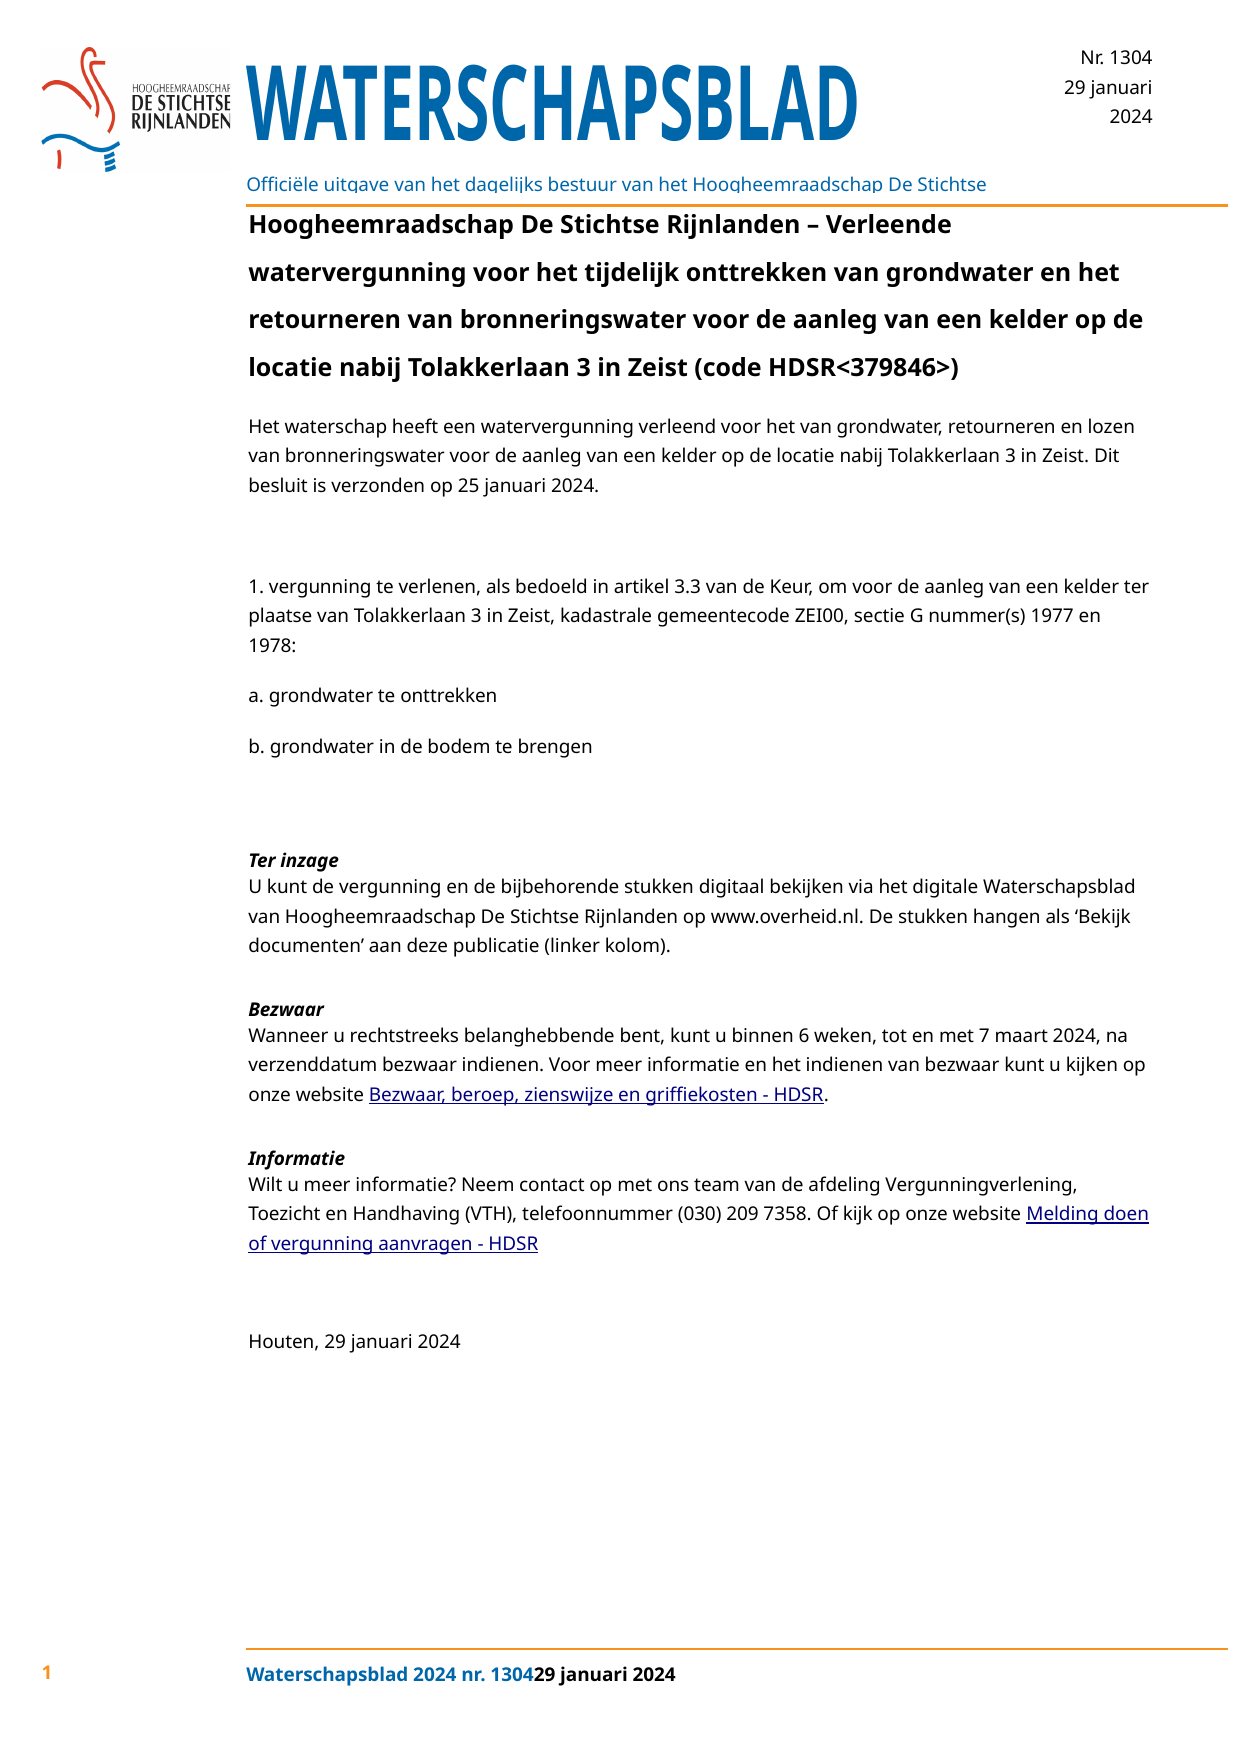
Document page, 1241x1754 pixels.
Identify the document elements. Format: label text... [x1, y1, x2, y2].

text a. grondwater te onttrekken [248, 683, 1152, 708]
text 1. vergunning te verlenen, als bedoeld in artikel 3.3 van de Keur, om voor de aanleg van een kelder ter plaatse van Tolakkerlaan 3 in Zeist, kadastrale gemeentecode ZEI00, sectie G nummer(s) 1977 en 1978: [248, 573, 1152, 658]
text b. grondwater in de bodem te brengen [248, 733, 1152, 759]
text Het waterschap heeft een watervergunning verleend voor het van grondwater, retourneren en lozen van bronneringswater voor de aanleg van een kelder op de locatie nabij Tolakkerlaan 3 in Zeist. Dit besluit is verzonden op 25 januari 2024. [248, 413, 1152, 498]
text Houten, 29 januari 2024 [248, 1328, 1152, 1354]
text Ter inzage [248, 847, 1152, 873]
text Wilt u meer informatie? Neem contact op met ons team van de afdeling Vergunningverlening, Toezicht en Handhaving (VTH), telefoonnummer (030) 209 7358. Of kijk op onze website Melding doen of vergunning aanvragen - HDSR [248, 1171, 1152, 1256]
text Informatie [248, 1145, 1152, 1171]
picture [41, 47, 231, 172]
text Bezwaar [248, 996, 1152, 1022]
text Hoogheemraadschap De Stichtse Rijnlanden – Verleende watervergunning voor het tijdelijk onttrekken van grondwater en het retourneren van bronneringswater voor de aanleg van een kelder op de locatie nabij Tolakkerlaan 3 in Zeist (code HDSR<379846>) [248, 207, 1152, 384]
text U kunt de vergunning en de bijbehorende stukken digitaal bekijken via het digitale Waterschapsblad van Hoogheemraadschap De Stichtse Rijnlanden op www.overheid.nl. De stukken hangen als ‘Bekijk documenten’ aan deze publicatie (linker kolom). [248, 873, 1152, 958]
text Wanneer u rechtstreeks belanghebbende bent, kunt u binnen 6 weken, tot en met 7 maart 2024, na verzenddatum bezwaar indienen. Voor meer informatie en het indienen van bezwaar kunt u kijken op onze website Bezwaar, beroep, zienswijze en griffiekosten - HDSR. [248, 1022, 1152, 1107]
